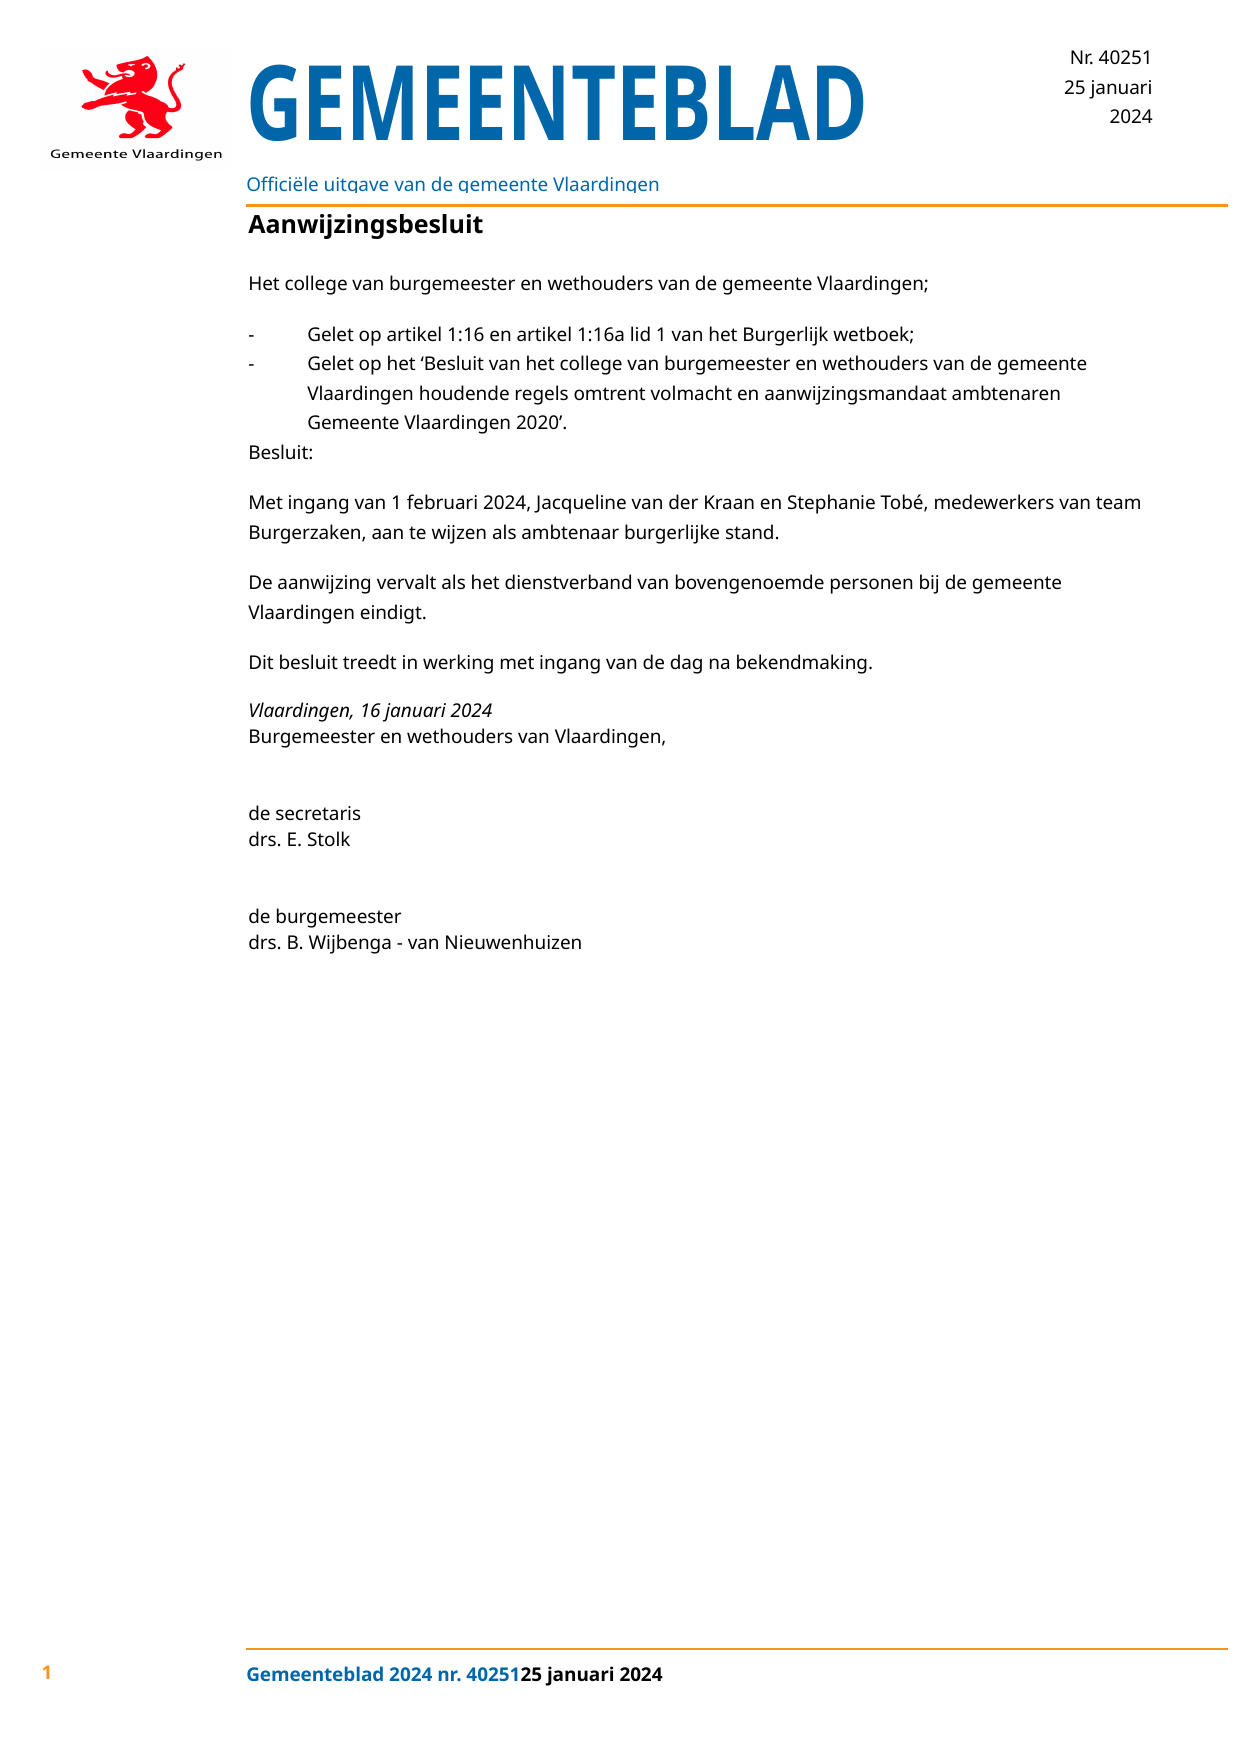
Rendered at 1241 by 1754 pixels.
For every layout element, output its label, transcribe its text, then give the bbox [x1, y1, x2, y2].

text Met ingang van 1 februari 2024, Jacqueline van der Kraan en Stephanie Tobé, medewerkers van team Burgerzaken, aan te wijzen als ambtenaar burgerlijke stand. [248, 489, 1152, 545]
text De aanwijzing vervalt als het dienstverband van bovengenoemde personen bij de gemeente Vlaardingen eindigt. [248, 569, 1152, 625]
text Het college van burgemeester en wethouders van de gemeente Vlaardingen; [248, 270, 1152, 296]
picture [41, 47, 231, 172]
text Burgemeester en wethouders van Vlaardingen, [248, 723, 1152, 749]
text Dit besluit treedt in werking met ingang van de dag na bekendmaking. [248, 649, 1152, 675]
text drs. B. Wijbenga - van Nieuwenhuizen [248, 929, 1152, 954]
list Gelet op artikel 1:16 en artikel 1:16a lid 1 van het Burgerlijk wetboek; [248, 321, 1152, 346]
text de secretaris [248, 800, 1152, 826]
list Gelet op het ‘Besluit van het college van burgemeester en wethouders van de gemeente Vlaardingen houdende regels omtrent volmacht en aanwijzingsmandaat ambtenaren Gemeente Vlaardingen 2020’. [248, 350, 1152, 435]
text Vlaardingen, 16 januari 2024 [248, 697, 1152, 723]
text Besluit: [248, 439, 1152, 465]
text de burgemeester [248, 903, 1152, 929]
text drs. E. Stolk [248, 826, 1152, 852]
text Aanwijzingsbesluit [248, 207, 1152, 241]
